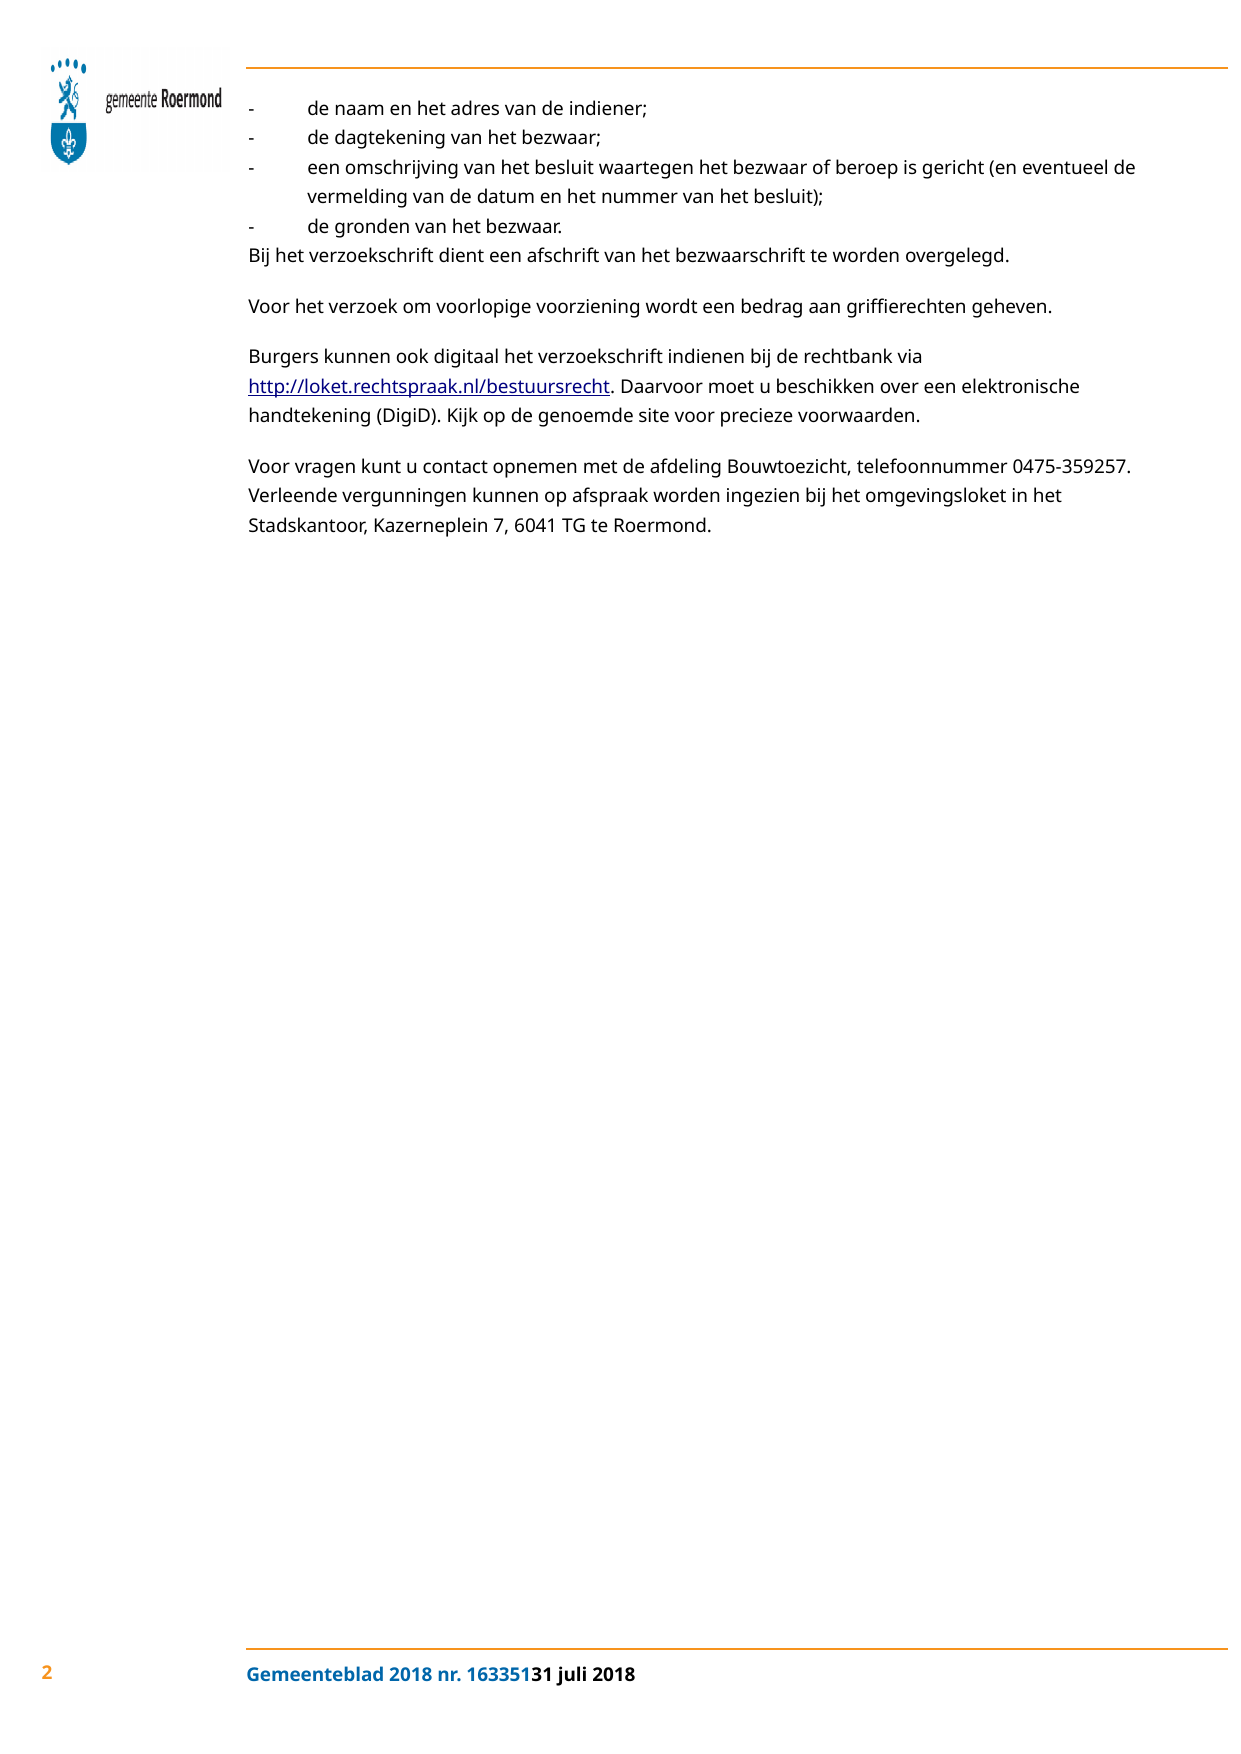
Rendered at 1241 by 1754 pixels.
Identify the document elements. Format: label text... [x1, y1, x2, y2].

list een omschrijving van het besluit waartegen het bezwaar of beroep is gericht (en eventueel de vermelding van de datum en het nummer van het besluit); [248, 154, 1152, 209]
text Voor het verzoek om voorlopige voorziening wordt een bedrag aan griffierechten geheven. [248, 293, 1152, 319]
list de dagtekening van het bezwaar; [248, 124, 1152, 150]
picture [41, 47, 231, 172]
text Burgers kunnen ook digitaal het verzoekschrift indienen bij de rechtbank via http://loket.rechtspraak.nl/bestuursrecht. Daarvoor moet u beschikken over een elektronische handtekening (DigiD). Kijk op de genoemde site voor precieze voorwaarden. [248, 343, 1152, 428]
text Bij het verzoekschrift dient een afschrift van het bezwaarschrift te worden overgelegd. [248, 243, 1152, 268]
text Voor vragen kunt u contact opnemen met de afdeling Bouwtoezicht, telefoonnummer 0475-359257. Verleende vergunningen kunnen op afspraak worden ingezien bij het omgevingsloket in het Stadskantoor, Kazerneplein 7, 6041 TG te Roermond. [248, 453, 1152, 538]
list de gronden van het bezwaar. [248, 213, 1152, 239]
list de naam en het adres van de indiener; [248, 95, 1152, 121]
